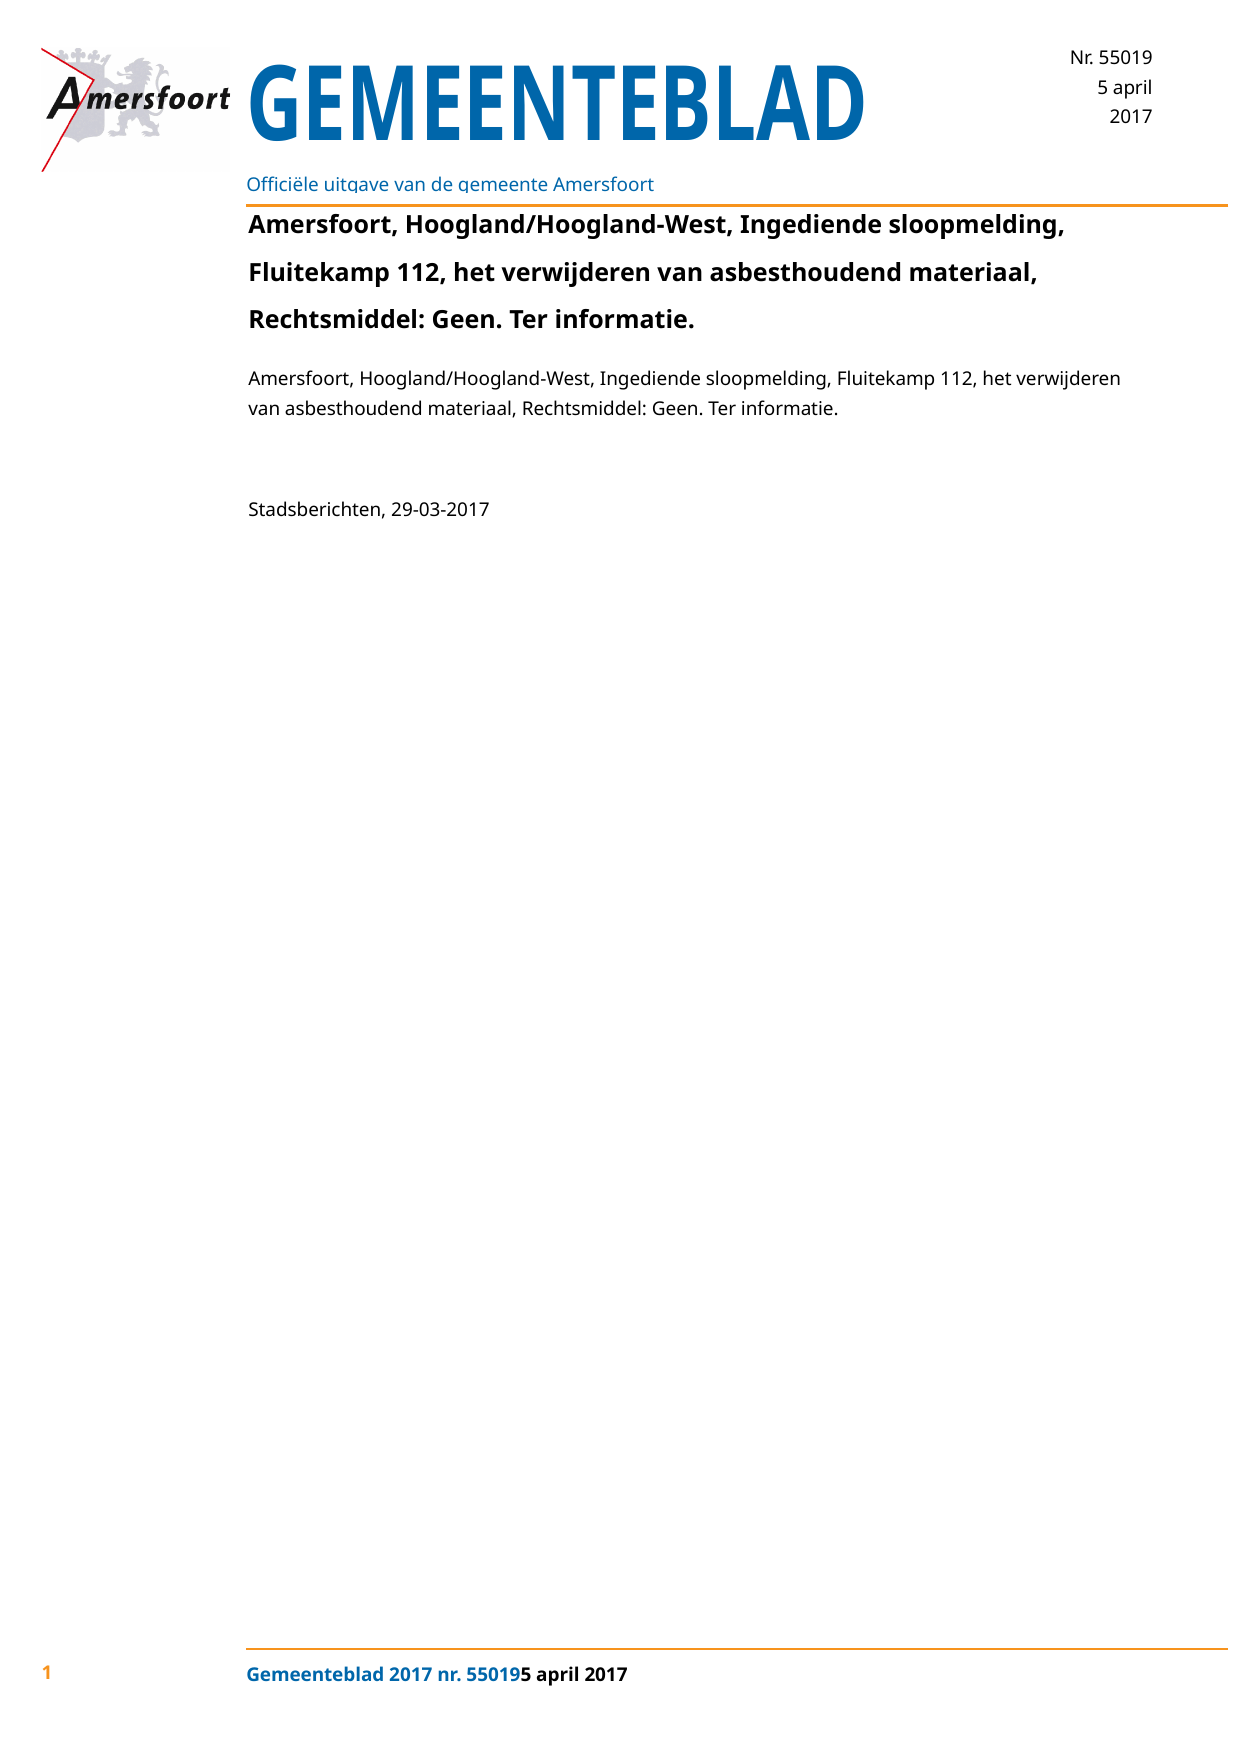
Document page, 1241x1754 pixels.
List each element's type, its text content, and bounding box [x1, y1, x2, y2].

picture [41, 47, 231, 172]
text Amersfoort, Hoogland/Hoogland-West, Ingediende sloopmelding, Fluitekamp 112, het verwijderen van asbesthoudend materiaal, Rechtsmiddel: Geen. Ter informatie. [248, 366, 1152, 421]
text Stadsberichten, 29-03-2017 [248, 496, 1152, 522]
text Amersfoort, Hoogland/Hoogland-West, Ingediende sloopmelding, Fluitekamp 112, het verwijderen van asbesthoudend materiaal, Rechtsmiddel: Geen. Ter informatie. [248, 207, 1152, 336]
